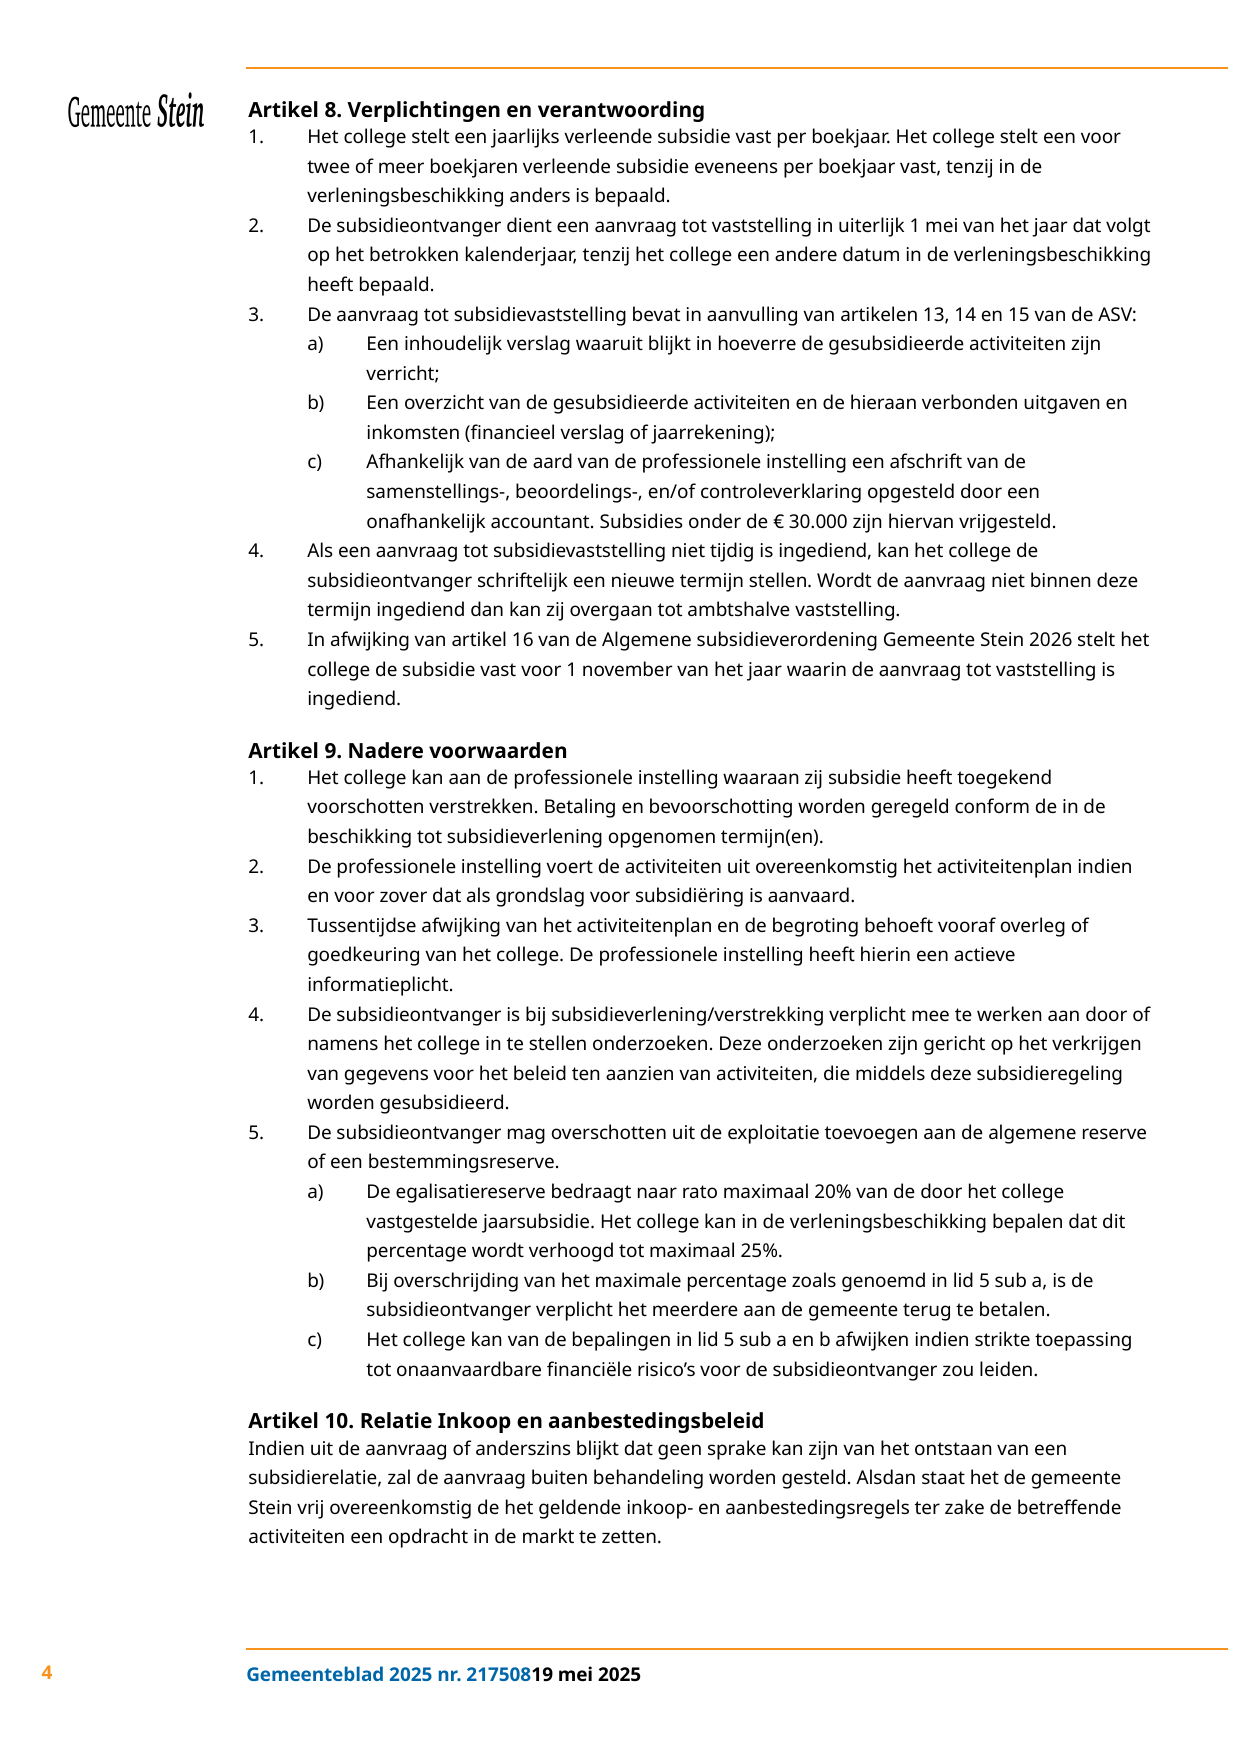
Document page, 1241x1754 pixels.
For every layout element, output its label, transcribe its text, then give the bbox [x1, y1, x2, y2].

list De professionele instelling voert de activiteiten uit overeenkomstig het activiteitenplan indien en voor zover dat als grondslag voor subsidiëring is aanvaard. [248, 853, 1152, 908]
list Het college kan van de bepalingen in lid 5 sub a en b afwijken indien strikte toepassing tot onaanvaardbare financiële risico’s voor de subsidieontvanger zou leiden. [307, 1326, 1152, 1382]
list Als een aanvraag tot subsidievaststelling niet tijdig is ingediend, kan het college de subsidieontvanger schriftelijk een nieuwe termijn stellen. Wordt de aanvraag niet binnen deze termijn ingediend dan kan zij overgaan tot ambtshalve vaststelling. [248, 537, 1152, 622]
list De egalisatiereserve bedraagt naar rato maximaal 20% van de door het college vastgestelde jaarsubsidie. Het college kan in de verleningsbeschikking bepalen dat dit percentage wordt verhoogd tot maximaal 25%. [307, 1178, 1152, 1263]
text Artikel 9. Nadere voorwaarden [248, 736, 1152, 764]
list De subsidieontvanger dient een aanvraag tot vaststelling in uiterlijk 1 mei van het jaar dat volgt op het betrokken kalenderjaar, tenzij het college een andere datum in de verleningsbeschikking heeft bepaald. [248, 212, 1152, 297]
text Artikel 8. Verplichtingen en verantwoording [248, 95, 1152, 123]
list De subsidieontvanger is bij subsidieverlening/verstrekking verplicht mee te werken aan door of namens het college in te stellen onderzoeken. Deze onderzoeken zijn gericht op het verkrijgen van gegevens voor het beleid ten aanzien van activiteiten, die middels deze subsidieregeling worden gesubsidieerd. [248, 1001, 1152, 1115]
text Artikel 10. Relatie Inkoop en aanbestedingsbeleid [248, 1406, 1152, 1435]
list Bij overschrijding van het maximale percentage zoals genoemd in lid 5 sub a, is de subsidieontvanger verplicht het meerdere aan de gemeente terug te betalen. [307, 1267, 1152, 1322]
list Het college kan aan de professionele instelling waaraan zij subsidie heeft toegekend voorschotten verstrekken. Betaling en bevoorschotting worden geregeld conform de in de beschikking tot subsidieverlening opgenomen termijn(en). [248, 764, 1152, 849]
list De subsidieontvanger mag overschotten uit de exploitatie toevoegen aan de algemene reserve of een bestemmingsreserve. [248, 1119, 1152, 1174]
list Het college stelt een jaarlijks verleende subsidie vast per boekjaar. Het college stelt een voor twee of meer boekjaren verleende subsidie eveneens per boekjaar vast, tenzij in de verleningsbeschikking anders is bepaald. [248, 123, 1152, 208]
list Een overzicht van de gesubsidieerde activiteiten en de hieraan verbonden uitgaven en inkomsten (financieel verslag of jaarrekening); [307, 389, 1152, 445]
picture [41, 47, 231, 172]
list Afhankelijk van de aard van de professionele instelling een afschrift van de samenstellings-, beoordelings-, en/of controleverklaring opgesteld door een onafhankelijk accountant. Subsidies onder de € 30.000 zijn hiervan vrijgesteld. [307, 449, 1152, 533]
list De aanvraag tot subsidievaststelling bevat in aanvulling van artikelen 13, 14 en 15 van de ASV: [248, 301, 1152, 326]
list In afwijking van artikel 16 van de Algemene subsidieverordening Gemeente Stein 2026 stelt het college de subsidie vast voor 1 november van het jaar waarin de aanvraag tot vaststelling is ingediend. [248, 626, 1152, 711]
text Indien uit de aanvraag of anderszins blijkt dat geen sprake kan zijn van het ontstaan van een subsidierelatie, zal de aanvraag buiten behandeling worden gesteld. Alsdan staat het de gemeente Stein vrij overeenkomstig de het geldende inkoop- en aanbestedingsregels ter zake de betreffende activiteiten een opdracht in de markt te zetten. [248, 1435, 1152, 1549]
list Tussentijdse afwijking van het activiteitenplan en de begroting behoeft vooraf overleg of goedkeuring van het college. De professionele instelling heeft hierin een actieve informatieplicht. [248, 912, 1152, 997]
list Een inhoudelijk verslag waaruit blijkt in hoeverre de gesubsidieerde activiteiten zijn verricht; [307, 330, 1152, 386]
